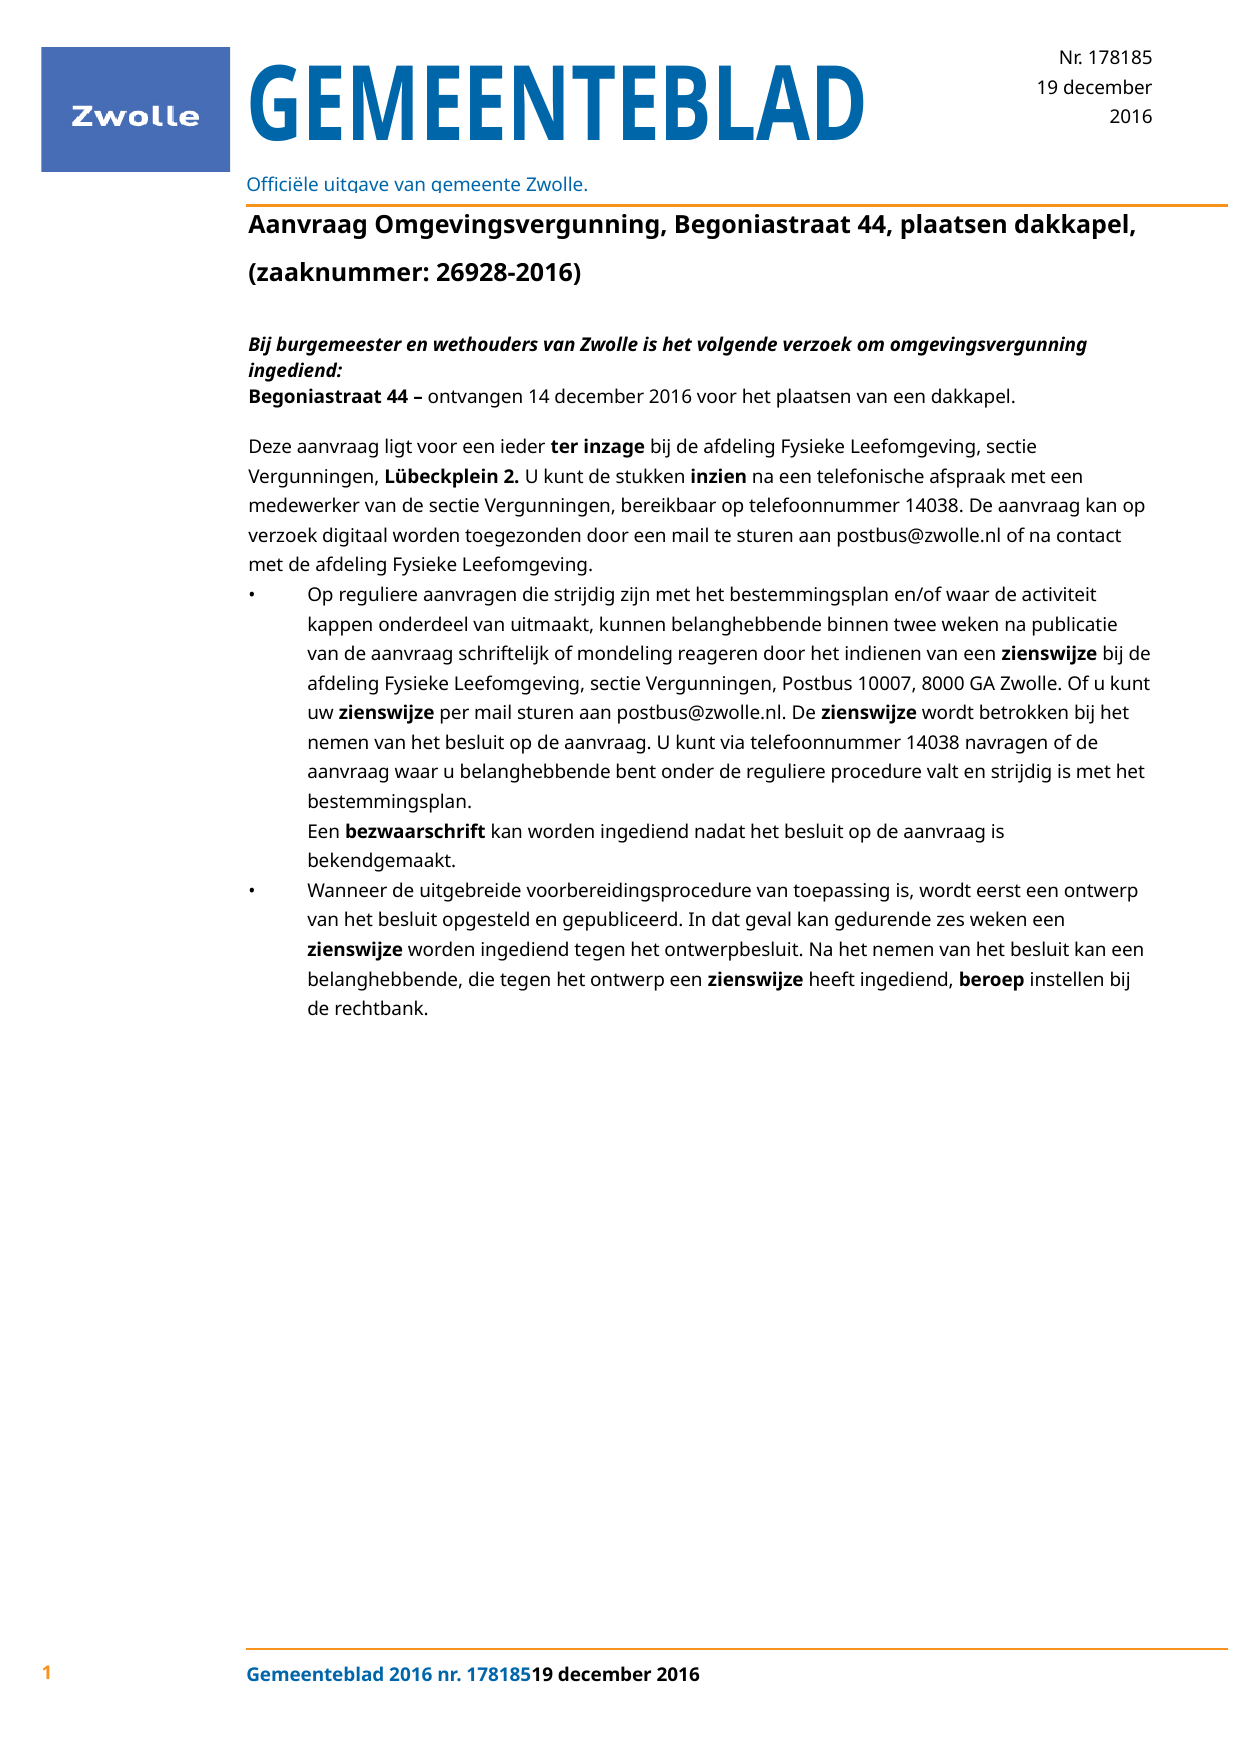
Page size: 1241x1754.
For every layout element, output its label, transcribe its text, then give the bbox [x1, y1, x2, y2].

text Begoniastraat 44 – ontvangen 14 december 2016 voor het plaatsen van een dakkapel. [248, 383, 1152, 409]
text Deze aanvraag ligt voor een ieder ter inzage bij de afdeling Fysieke Leefomgeving, sectie Vergunningen, Lübeckplein 2. U kunt de stukken inzien na een telefonische afspraak met een medewerker van de sectie Vergunningen, bereikbaar op telefoonnummer 14038. De aanvraag kan op verzoek digitaal worden toegezonden door een mail te sturen aan postbus@zwolle.nl of na contact met de afdeling Fysieke Leefomgeving. [248, 433, 1152, 577]
list Een bezwaarschrift kan worden ingediend nadat het besluit op de aanvraag is bekendgemaakt. [248, 818, 1152, 873]
picture [41, 47, 231, 172]
list Wanneer de uitgebreide voorbereidingsprocedure van toepassing is, wordt eerst een ontwerp van het besluit opgesteld en gepubliceerd. In dat geval kan gedurende zes weken een zienswijze worden ingediend tegen het ontwerpbesluit. Na het nemen van het besluit kan een belanghebbende, die tegen het ontwerp een zienswijze heeft ingediend, beroep instellen bij de rechtbank. [248, 877, 1152, 1021]
text Bij burgemeester en wethouders van Zwolle is het volgende verzoek om omgevingsvergunning ingediend: [248, 331, 1152, 383]
list Op reguliere aanvragen die strijdig zijn met het bestemmingsplan en/of waar de activiteit kappen onderdeel van uitmaakt, kunnen belanghebbende binnen twee weken na publicatie van de aanvraag schriftelijk of mondeling reageren door het indienen van een zienswijze bij de afdeling Fysieke Leefomgeving, sectie Vergunningen, Postbus 10007, 8000 GA Zwolle. Of u kunt uw zienswijze per mail sturen aan postbus@zwolle.nl. De zienswijze wordt betrokken bij het nemen van het besluit op de aanvraag. U kunt via telefoonnummer 14038 navragen of de aanvraag waar u belanghebbende bent onder de reguliere procedure valt en strijdig is met het bestemmingsplan. [248, 581, 1152, 814]
text Aanvraag Omgevingsvergunning, Begoniastraat 44, plaatsen dakkapel, (zaaknummer: 26928-2016) [248, 207, 1152, 288]
